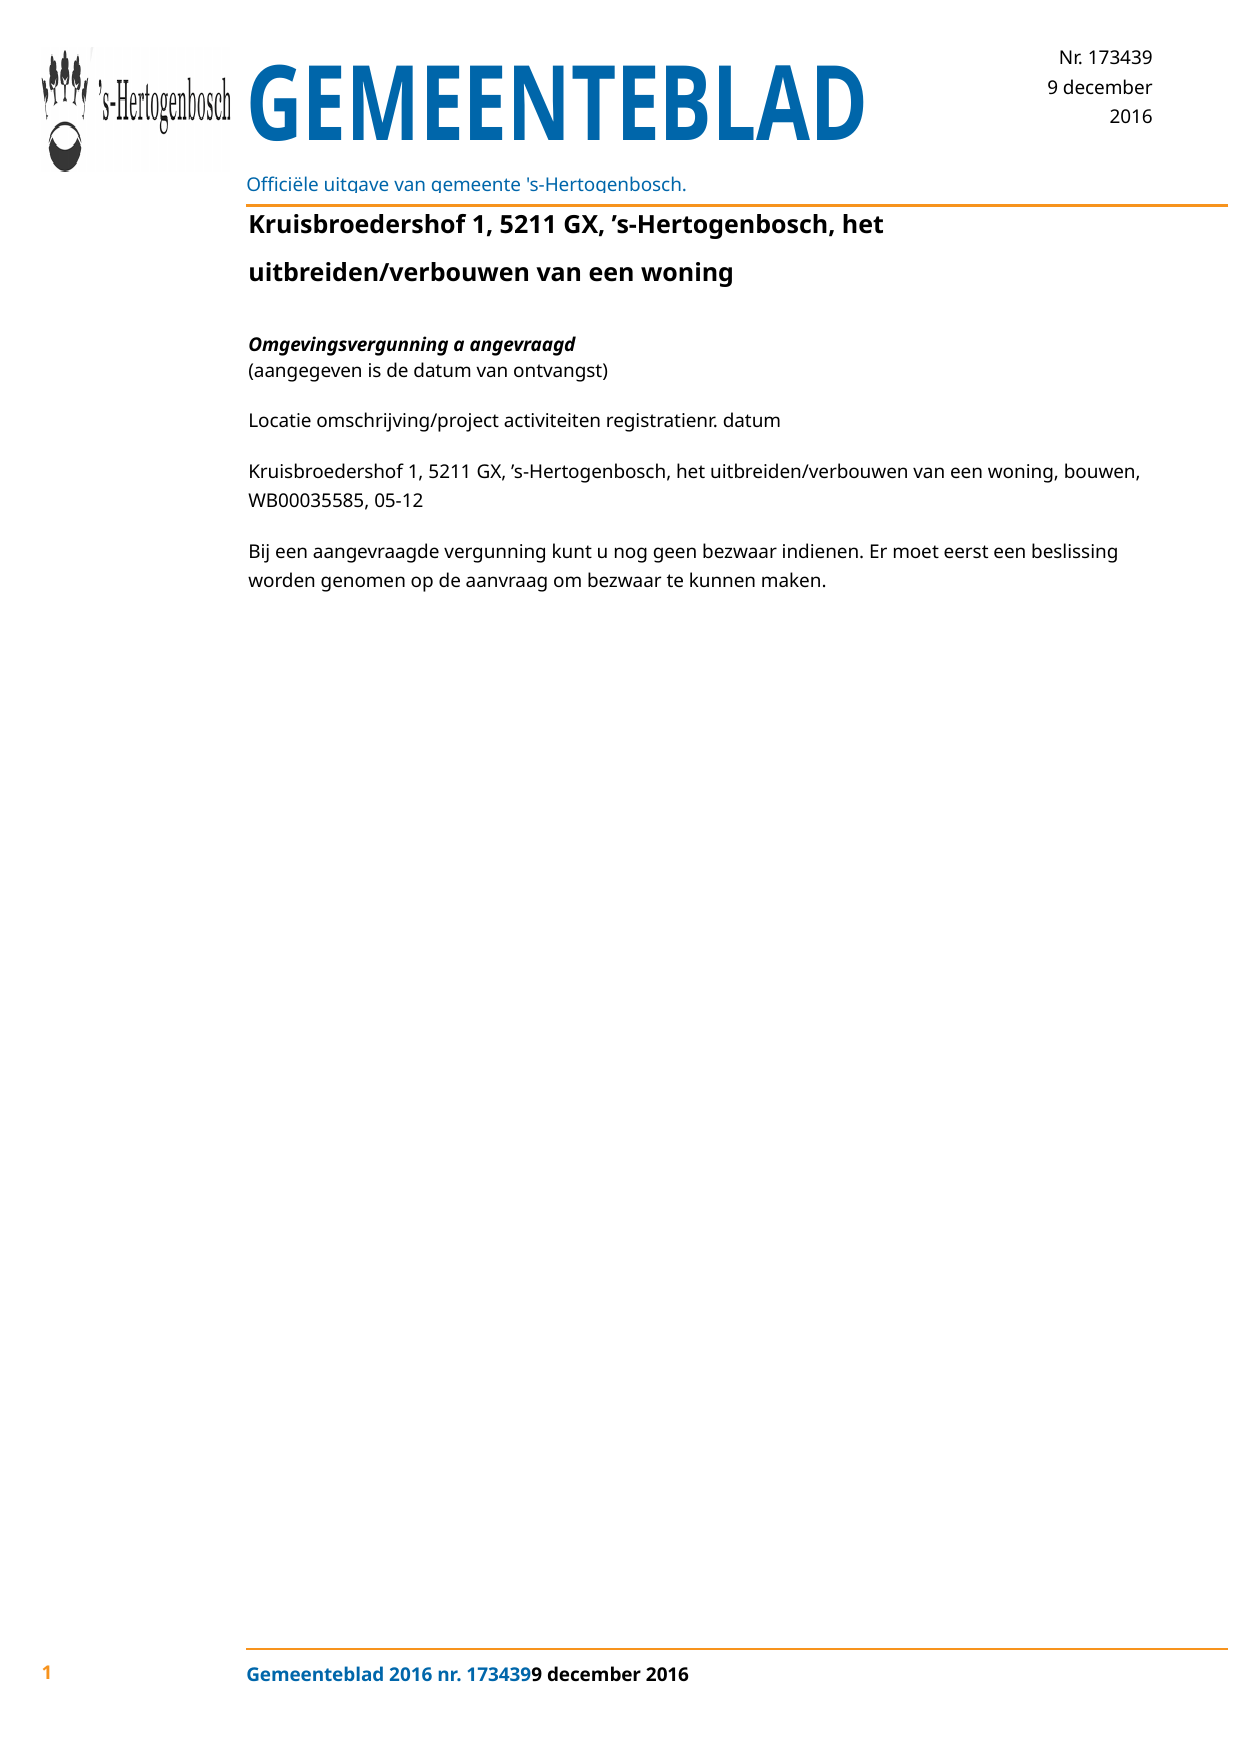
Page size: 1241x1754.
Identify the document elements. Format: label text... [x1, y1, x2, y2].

text (aangegeven is de datum van ontvangst) [248, 357, 1152, 383]
text Kruisbroedershof 1, 5211 GX, ’s-Hertogenbosch, het uitbreiden/verbouwen van een woning [248, 207, 1152, 288]
picture [41, 47, 231, 172]
text Bij een aangevraagde vergunning kunt u nog geen bezwaar indienen. Er moet eerst een beslissing worden genomen op de aanvraag om bezwaar te kunnen maken. [248, 538, 1152, 593]
text Locatie omschrijving/project activiteiten registratienr. datum [248, 408, 1152, 433]
text Kruisbroedershof 1, 5211 GX, ’s-Hertogenbosch, het uitbreiden/verbouwen van een woning, bouwen, WB00035585, 05-12 [248, 458, 1152, 513]
text Omgevingsvergunning a angevraagd [248, 331, 1152, 357]
